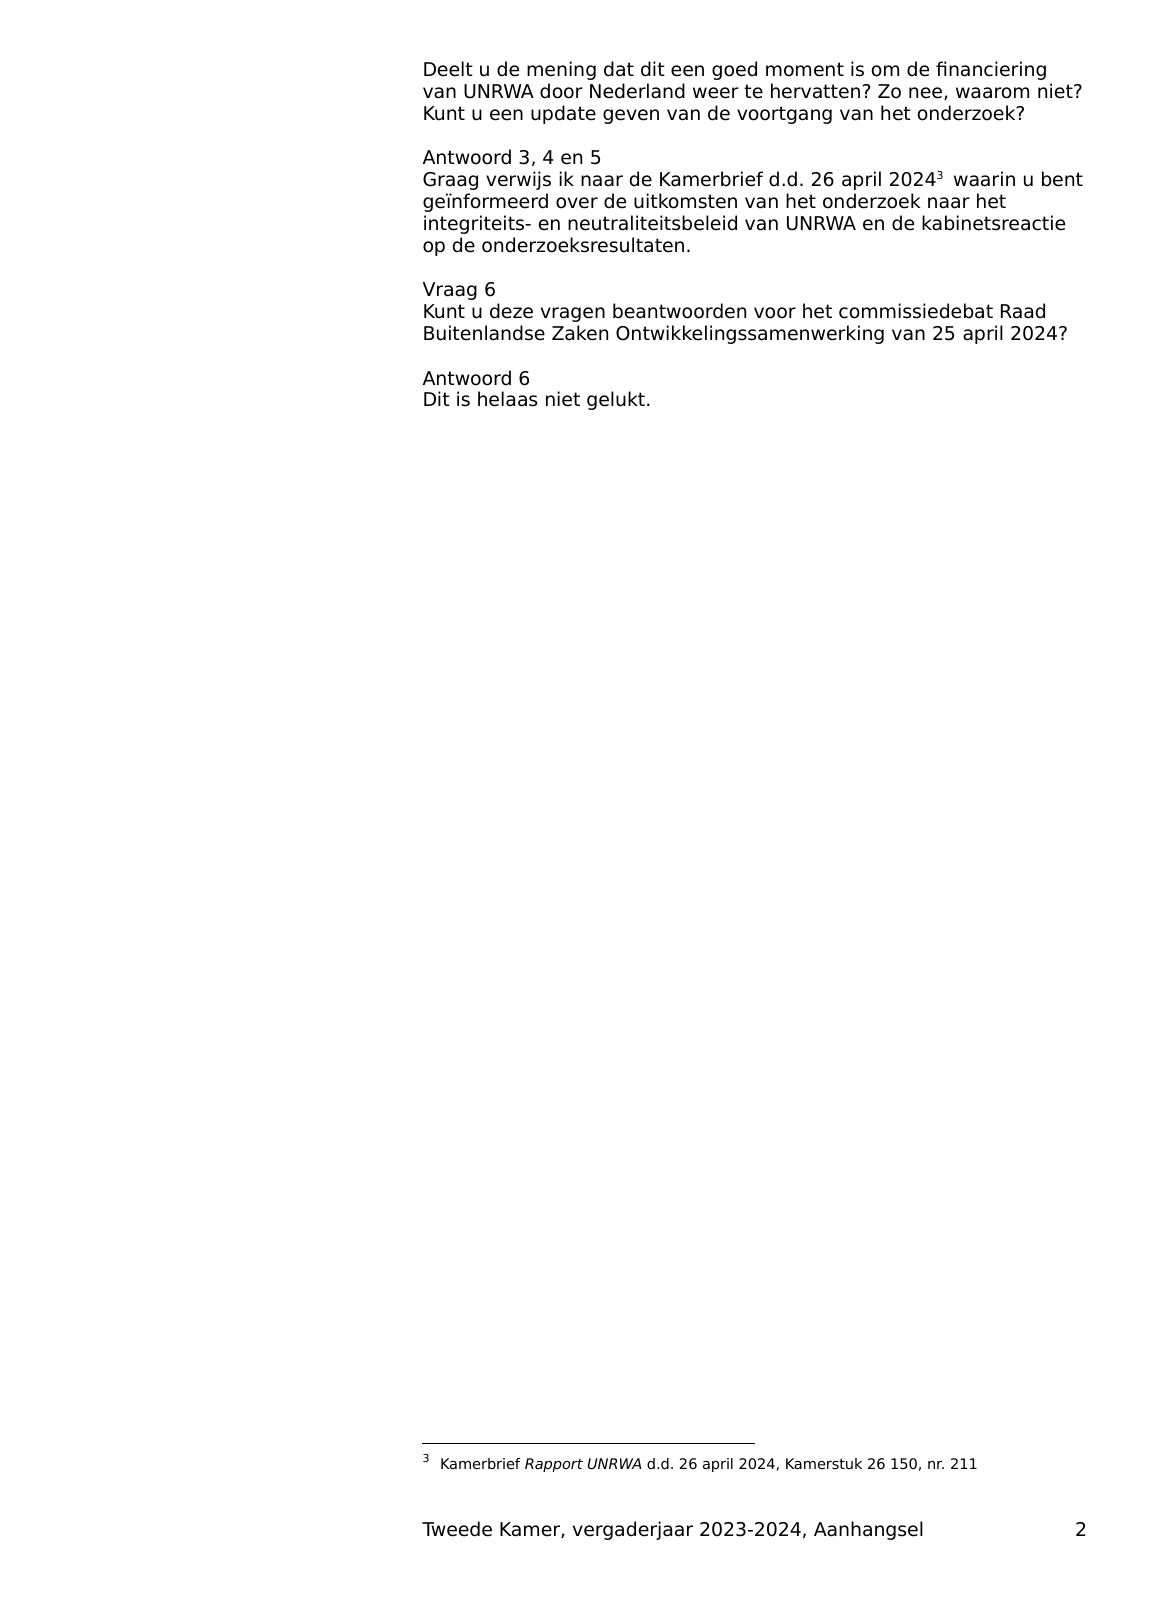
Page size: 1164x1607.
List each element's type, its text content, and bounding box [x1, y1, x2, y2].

text Graag verwijs ik naar de Kamerbrief d.d. 26 april 2024 waarin u bent geïnformeerd over de uitkomsten van het onderzoek naar het integriteits- en neutraliteitsbeleid van UNRWA en de kabinetsreactie op de onderzoeksresultaten. [422, 169, 1087, 257]
text Kunt u een update geven van de voortgang van het onderzoek? [422, 103, 1087, 125]
text Antwoord 6 [422, 367, 1087, 389]
text Antwoord 3, 4 en 5 [422, 147, 1087, 169]
text Deelt u de mening dat dit een goed moment is om de financiering van UNRWA door Nederland weer te hervatten? Zo nee, waarom niet? [422, 59, 1087, 103]
text Vraag 6 [422, 279, 1087, 301]
text Dit is helaas niet gelukt. [422, 389, 1087, 411]
text Kamerbrief Rapport UNRWA d.d. 26 april 2024, Kamerstuk 26 150, nr. 211 [422, 1452, 1087, 1474]
text Kunt u deze vragen beantwoorden voor het commissiedebat Raad Buitenlandse Zaken Ontwikkelingssamenwerking van 25 april 2024? [422, 301, 1087, 345]
